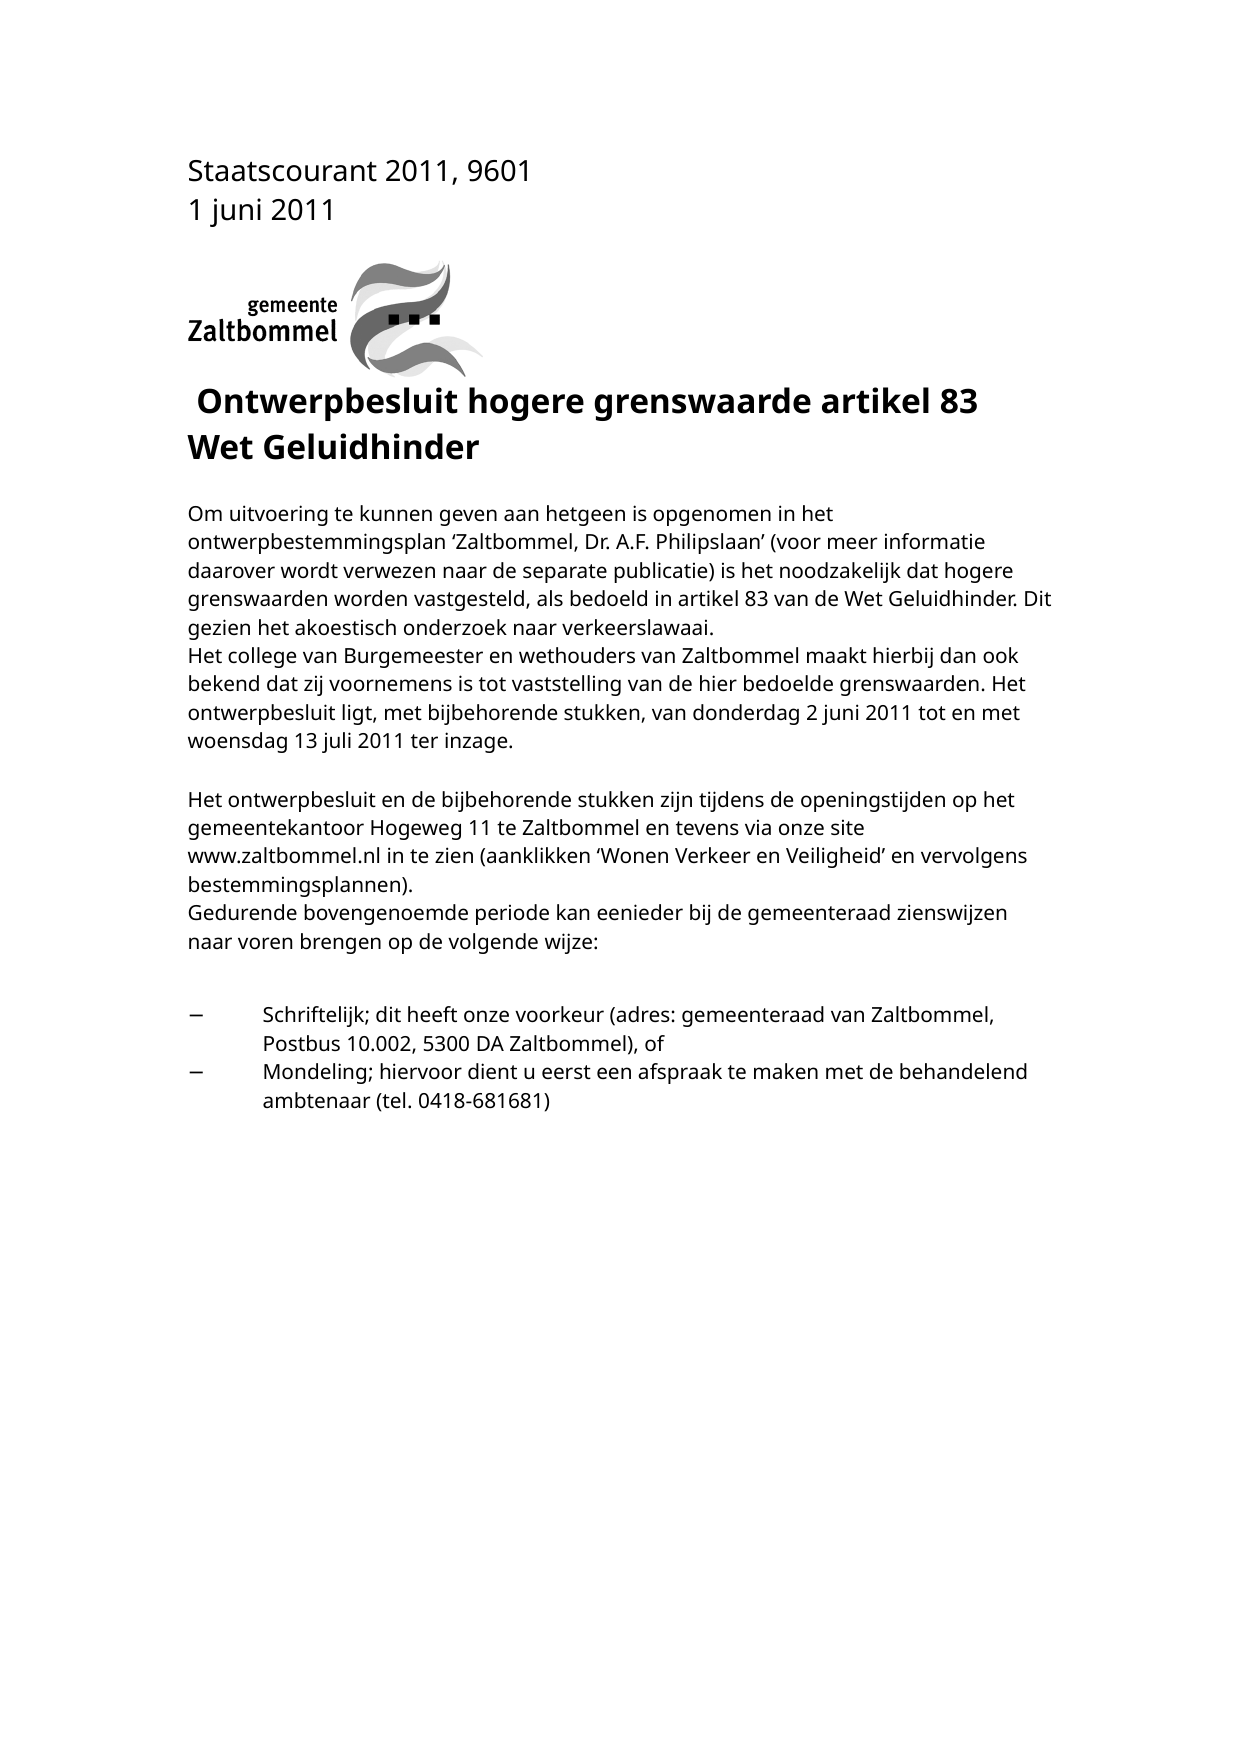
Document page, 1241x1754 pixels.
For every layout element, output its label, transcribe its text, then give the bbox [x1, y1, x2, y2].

list Schriftelijk; dit heeft onze voorkeur (adres: gemeenteraad van Zaltbommel, Postbus 10.002, 5300 DA Zaltbommel), of [187, 1000, 1053, 1057]
text 1 juni 2011 [187, 190, 1053, 229]
text Staatscourant 2011, 9601 [187, 150, 1053, 190]
picture [187, 258, 484, 378]
text Om uitvoering te kunnen geven aan hetgeen is opgenomen in het ontwerpbestemmingsplan ‘Zaltbommel, Dr. A.F. Philipslaan’ (voor meer informatie daarover wordt verwezen naar de separate publicatie) is het noodzakelijk dat hogere grenswaarden worden vastgesteld, als bedoeld in artikel 83 van de Wet Geluidhinder. Dit gezien het akoestisch onderzoek naar verkeerslawaai. [187, 499, 1053, 641]
list Mondeling; hiervoor dient u eerst een afspraak te maken met de behandelend ambtenaar (tel. 0418-681681) [187, 1057, 1053, 1114]
subtitle Ontwerpbesluit hogere grenswaarde artikel 83 Wet Geluidhinder [187, 271, 1053, 469]
text Gedurende bovengenoemde periode kan eenieder bij de gemeenteraad zienswijzen naar voren brengen op de volgende wijze: [187, 898, 1053, 955]
text Het ontwerpbesluit en de bijbehorende stukken zijn tijdens de openingstijden op het gemeentekantoor Hogeweg 11 te Zaltbommel en tevens via onze site www.zaltbommel.nl in te zien (aanklikken ‘Wonen Verkeer en Veiligheid’ en vervolgens bestemmingsplannen). [187, 785, 1053, 898]
text Het college van Burgemeester en wethouders van Zaltbommel maakt hierbij dan ook bekend dat zij voornemens is tot vaststelling van de hier bedoelde grenswaarden. Het ontwerpbesluit ligt, met bijbehorende stukken, van donderdag 2 juni 2011 tot en met woensdag 13 juli 2011 ter inzage. [187, 641, 1053, 755]
